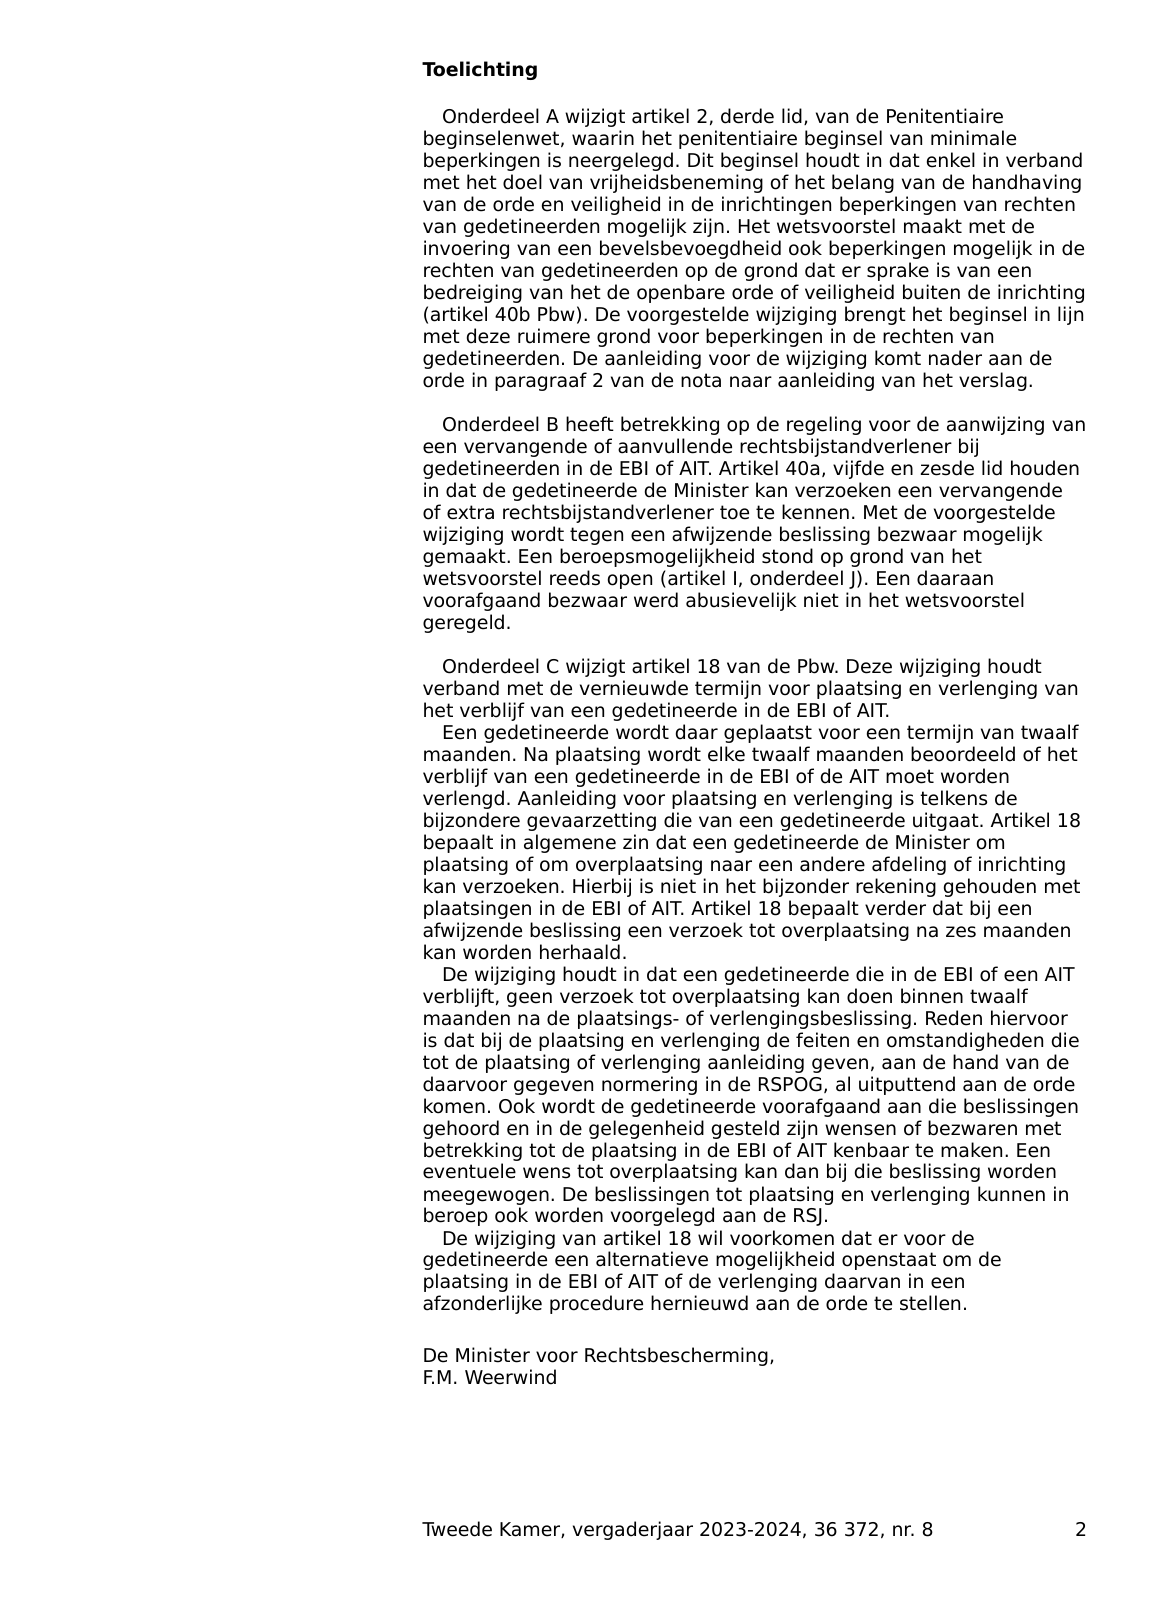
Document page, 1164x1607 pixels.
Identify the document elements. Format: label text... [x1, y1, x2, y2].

text Een gedetineerde wordt daar geplaatst voor een termijn van twaalf maanden. Na plaatsing wordt elke twaalf maanden beoordeeld of het verblijf van een gedetineerde in de EBI of de AIT moet worden verlengd. Aanleiding voor plaatsing en verlenging is telkens de bijzondere gevaarzetting die van een gedetineerde uitgaat. Artikel 18 bepaalt in algemene zin dat een gedetineerde de Minister om plaatsing of om overplaatsing naar een andere afdeling of inrichting kan verzoeken. Hierbij is niet in het bijzonder rekening gehouden met plaatsingen in de EBI of AIT. Artikel 18 bepaalt verder dat bij een afwijzende beslissing een verzoek tot overplaatsing na zes maanden kan worden herhaald. [422, 722, 1087, 964]
subtitle Toelichting [422, 59, 1087, 81]
text Onderdeel C wijzigt artikel 18 van de Pbw. Deze wijziging houdt verband met de vernieuwde termijn voor plaatsing en verlenging van het verblijf van een gedetineerde in de EBI of AIT. [422, 656, 1087, 722]
text Onderdeel B heeft betrekking op de regeling voor de aanwijzing van een vervangende of aanvullende rechtsbijstandverlener bij gedetineerden in de EBI of AIT. Artikel 40a, vijfde en zesde lid houden in dat de gedetineerde de Minister kan verzoeken een vervangende of extra rechtsbijstandverlener toe te kennen. Met de voorgestelde wijziging wordt tegen een afwijzende beslissing bezwaar mogelijk gemaakt. Een beroepsmogelijkheid stond op grond van het wetsvoorstel reeds open (artikel I, onderdeel J). Een daaraan voorafgaand bezwaar werd abusievelijk niet in het wetsvoorstel geregeld. [422, 414, 1087, 634]
text De wijziging van artikel 18 wil voorkomen dat er voor de gedetineerde een alternatieve mogelijkheid openstaat om de plaatsing in de EBI of AIT of de verlenging daarvan in een afzonderlijke procedure hernieuwd aan de orde te stellen. [422, 1227, 1087, 1315]
text De wijziging houdt in dat een gedetineerde die in de EBI of een AIT verblijft, geen verzoek tot overplaatsing kan doen binnen twaalf maanden na de plaatsings- of verlengingsbeslissing. Reden hiervoor is dat bij de plaatsing en verlenging de feiten en omstandigheden die tot de plaatsing of verlenging aanleiding geven, aan de hand van de daarvoor gegeven normering in de RSPOG, al uitputtend aan de orde komen. Ook wordt de gedetineerde voorafgaand aan die beslissingen gehoord en in de gelegenheid gesteld zijn wensen of bezwaren met betrekking tot de plaatsing in de EBI of AIT kenbaar te maken. Een eventuele wens tot overplaatsing kan dan bij die beslissing worden meegewogen. De beslissingen tot plaatsing en verlenging kunnen in beroep ook worden voorgelegd aan de RSJ. [422, 964, 1087, 1227]
text De Minister voor Rechtsbescherming, F.M. Weerwind [422, 1345, 1087, 1389]
text Onderdeel A wijzigt artikel 2, derde lid, van de Penitentiaire beginselenwet, waarin het penitentiaire beginsel van minimale beperkingen is neergelegd. Dit beginsel houdt in dat enkel in verband met het doel van vrijheidsbeneming of het belang van de handhaving van de orde en veiligheid in de inrichtingen beperkingen van rechten van gedetineerden mogelijk zijn. Het wetsvoorstel maakt met de invoering van een bevelsbevoegdheid ook beperkingen mogelijk in de rechten van gedetineerden op de grond dat er sprake is van een bedreiging van het de openbare orde of veiligheid buiten de inrichting (artikel 40b Pbw). De voorgestelde wijziging brengt het beginsel in lijn met deze ruimere grond voor beperkingen in de rechten van gedetineerden. De aanleiding voor de wijziging komt nader aan de orde in paragraaf 2 van de nota naar aanleiding van het verslag. [422, 106, 1087, 392]
